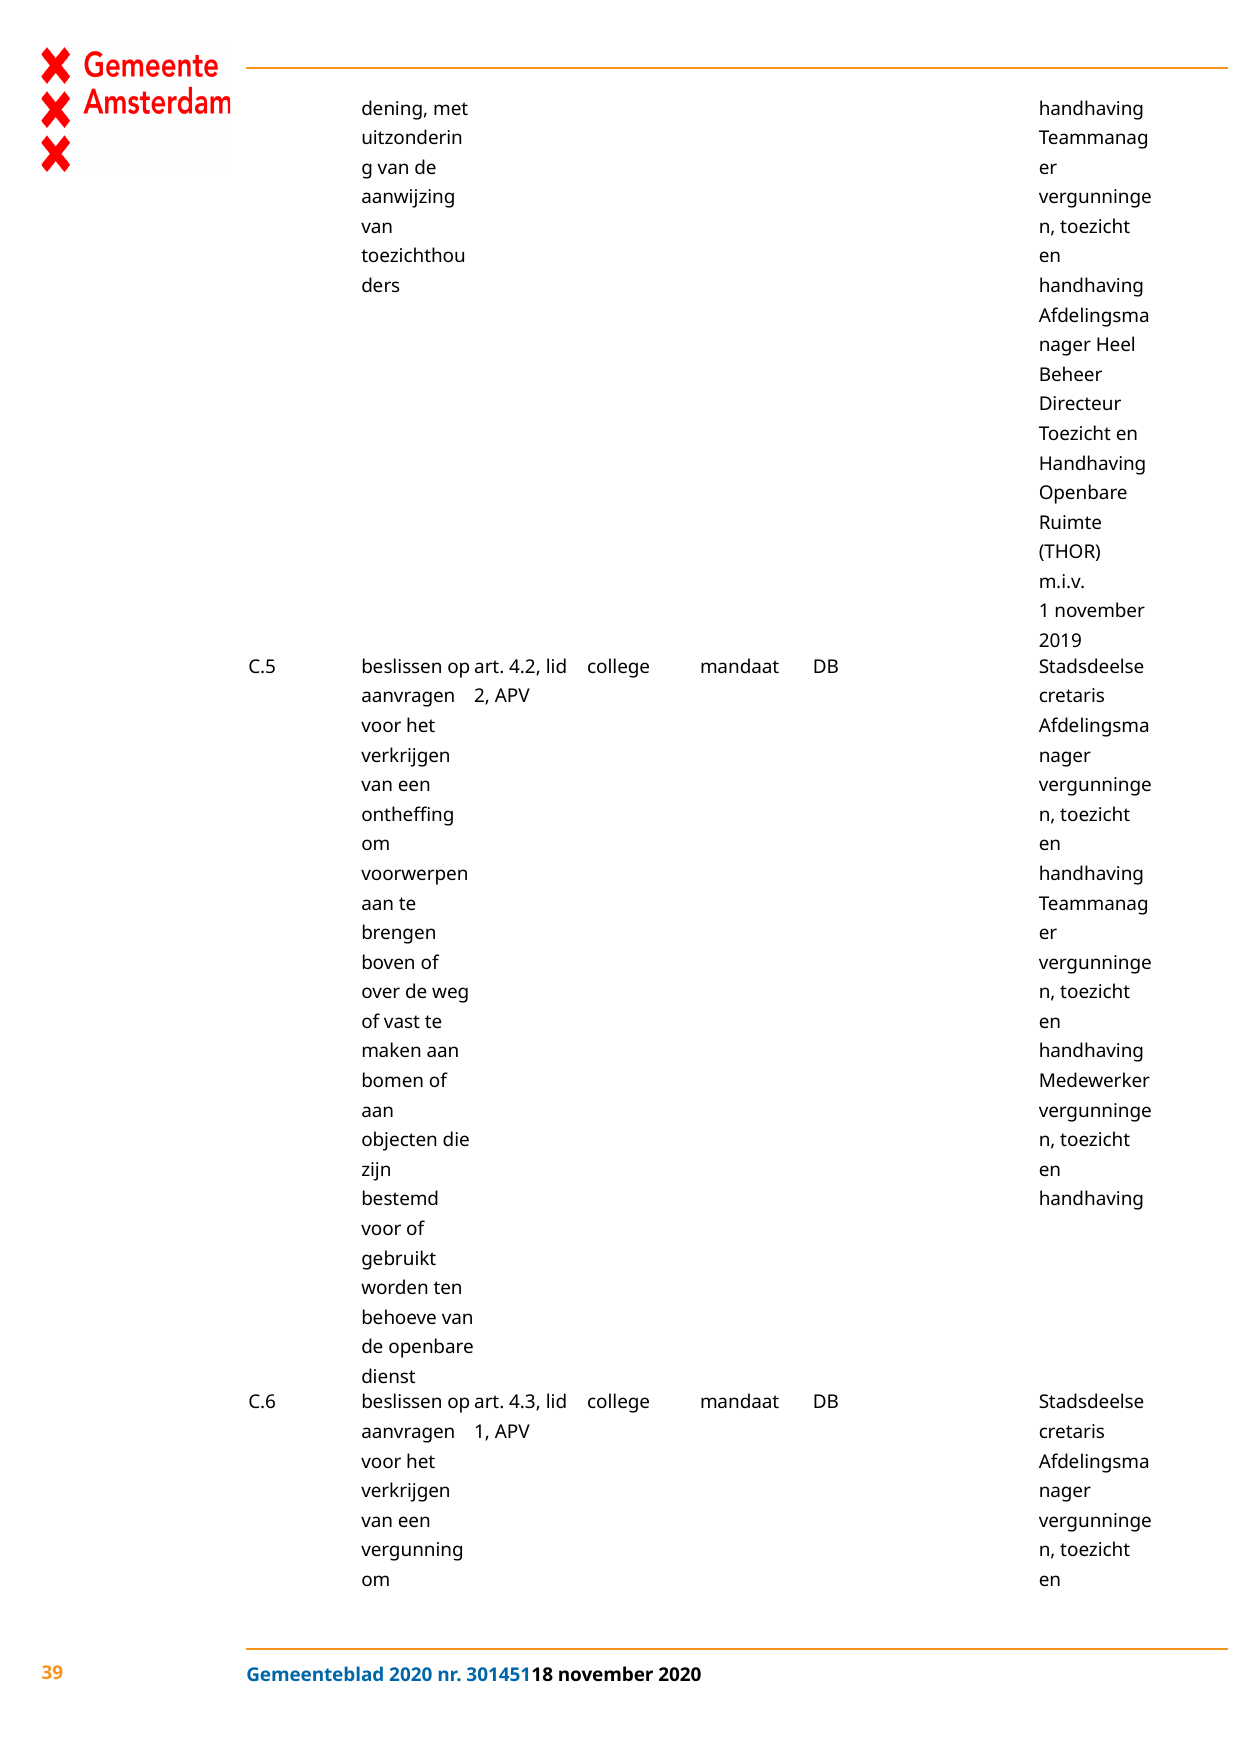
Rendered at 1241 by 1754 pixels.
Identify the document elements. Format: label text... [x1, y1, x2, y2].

table_cell [813, 95, 926, 653]
table_cell [926, 653, 1038, 1389]
table_cell DB [813, 1389, 926, 1592]
table_cell beslissen op aanvragen voor het verkrijgen van een vergunning om [361, 1389, 474, 1592]
table_cell [587, 95, 700, 653]
table_cell art. 4.2, lid 2, APV [474, 653, 587, 1389]
table_cell mandaat [700, 653, 813, 1389]
table_cell [700, 95, 813, 653]
table_cell DB [813, 653, 926, 1389]
table_cell C.6 [248, 1389, 361, 1592]
table_cell [248, 95, 361, 653]
table_cell art. 4.3, lid 1, APV [474, 1389, 587, 1592]
table_cell dening, met uitzondering van de aanwijzing van toezichthouders [361, 95, 474, 653]
table_cell [926, 1389, 1038, 1592]
table_cell Stadsdeelsecretaris Afdelingsmanager vergunningen, toezicht en [1039, 1389, 1152, 1592]
table_cell college [587, 653, 700, 1389]
table_cell handhaving Teammanager vergunningen, toezicht en handhaving Afdelingsmanager Heel Beheer Directeur Toezicht en Handhaving Openbare Ruimte (THOR) m.i.v. 1 november 2019 [1039, 95, 1152, 653]
table_cell beslissen op aanvragen voor het verkrijgen van een ontheffing om voorwerpen aan te brengen boven of over de weg of vast te maken aan bomen of aan objecten die zijn bestemd voor of gebruikt worden ten behoeve van de openbare dienst [361, 653, 474, 1389]
table_cell college [587, 1389, 700, 1592]
table_cell [926, 95, 1038, 653]
picture [41, 47, 231, 172]
table_cell C.5 [248, 653, 361, 1389]
table_cell Stadsdeelsecretaris Afdelingsmanager vergunningen, toezicht en handhaving Teammanager vergunningen, toezicht en handhaving Medewerker vergunningen, toezicht en handhaving [1039, 653, 1152, 1389]
table_cell [474, 95, 587, 653]
table_cell mandaat [700, 1389, 813, 1592]
